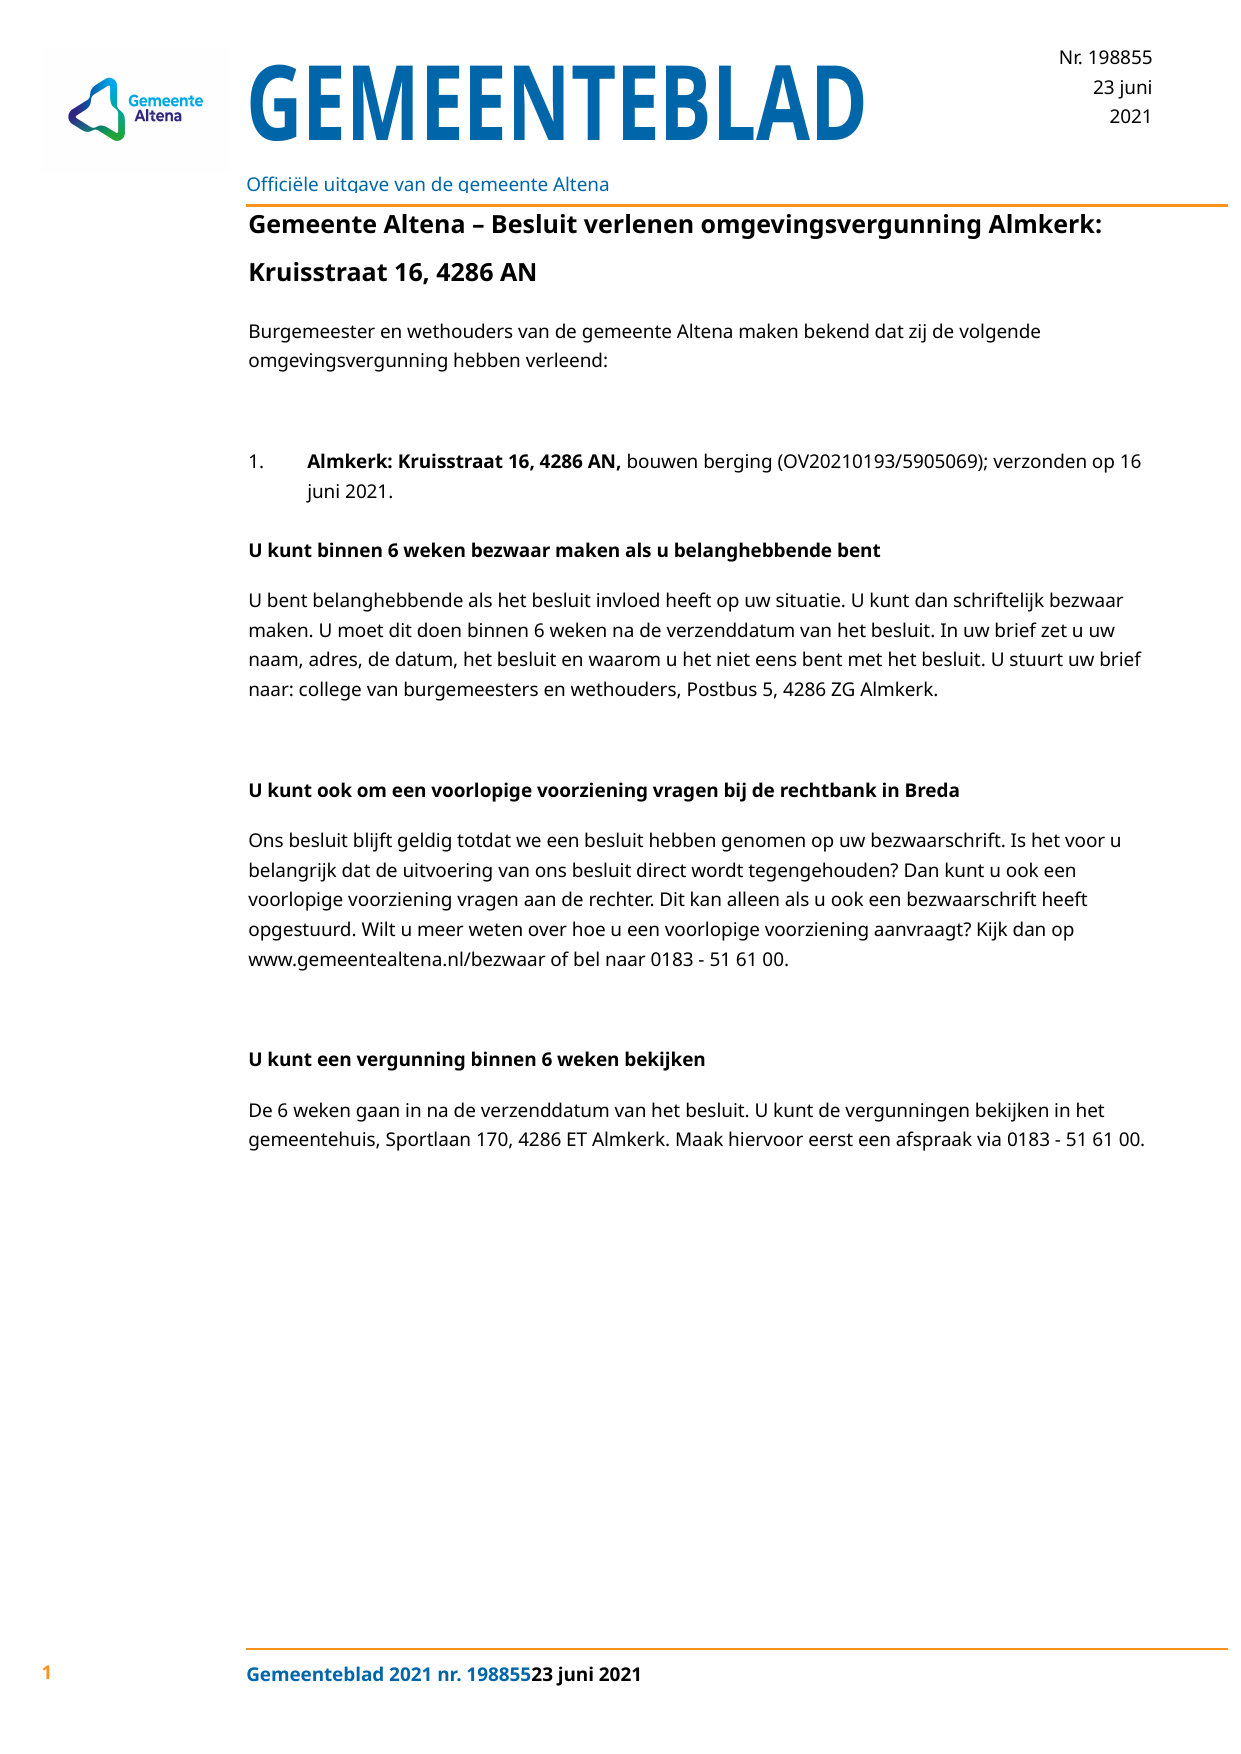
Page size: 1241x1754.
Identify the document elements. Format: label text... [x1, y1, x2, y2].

text U kunt een vergunning binnen 6 weken bekijken [248, 1047, 1152, 1072]
picture [41, 47, 231, 172]
text De 6 weken gaan in na de verzenddatum van het besluit. U kunt de vergunningen bekijken in het gemeentehuis, Sportlaan 170, 4286 ET Almkerk. Maak hiervoor eerst een afspraak via 0183 - 51 61 00. [248, 1097, 1152, 1152]
text Ons besluit blijft geldig totdat we een besluit hebben genomen op uw bezwaarschrift. Is het voor u belangrijk dat de uitvoering van ons besluit direct wordt tegengehouden? Dan kunt u ook een voorlopige voorziening vragen aan de rechter. Dit kan alleen als u ook een bezwaarschrift heeft opgestuurd. Wilt u meer weten over hoe u een voorlopige voorziening aanvraagt? Kijk dan op www.gemeentealtena.nl/bezwaar of bel naar 0183 - 51 61 00. [248, 827, 1152, 972]
text U bent belanghebbende als het besluit invloed heeft op uw situatie. U kunt dan schriftelijk bezwaar maken. U moet dit doen binnen 6 weken na de verzenddatum van het besluit. In uw brief zet u uw naam, adres, de datum, het besluit en waarom u het niet eens bent met het besluit. U stuurt uw brief naar: college van burgemeesters en wethouders, Postbus 5, 4286 ZG Almkerk. [248, 587, 1152, 702]
text U kunt ook om een voorlopige voorziening vragen bij de rechtbank in Breda [248, 777, 1152, 803]
text U kunt binnen 6 weken bezwaar maken als u belanghebbende bent [248, 537, 1152, 563]
text Gemeente Altena – Besluit verlenen omgevingsvergunning Almkerk: Kruisstraat 16, 4286 AN [248, 207, 1152, 288]
list Almkerk: Kruisstraat 16, 4286 AN, bouwen berging (OV20210193/5905069); verzonden op 16 juni 2021. [248, 448, 1152, 504]
text Burgemeester en wethouders van de gemeente Altena maken bekend dat zij de volgende omgevingsvergunning hebben verleend: [248, 318, 1152, 373]
